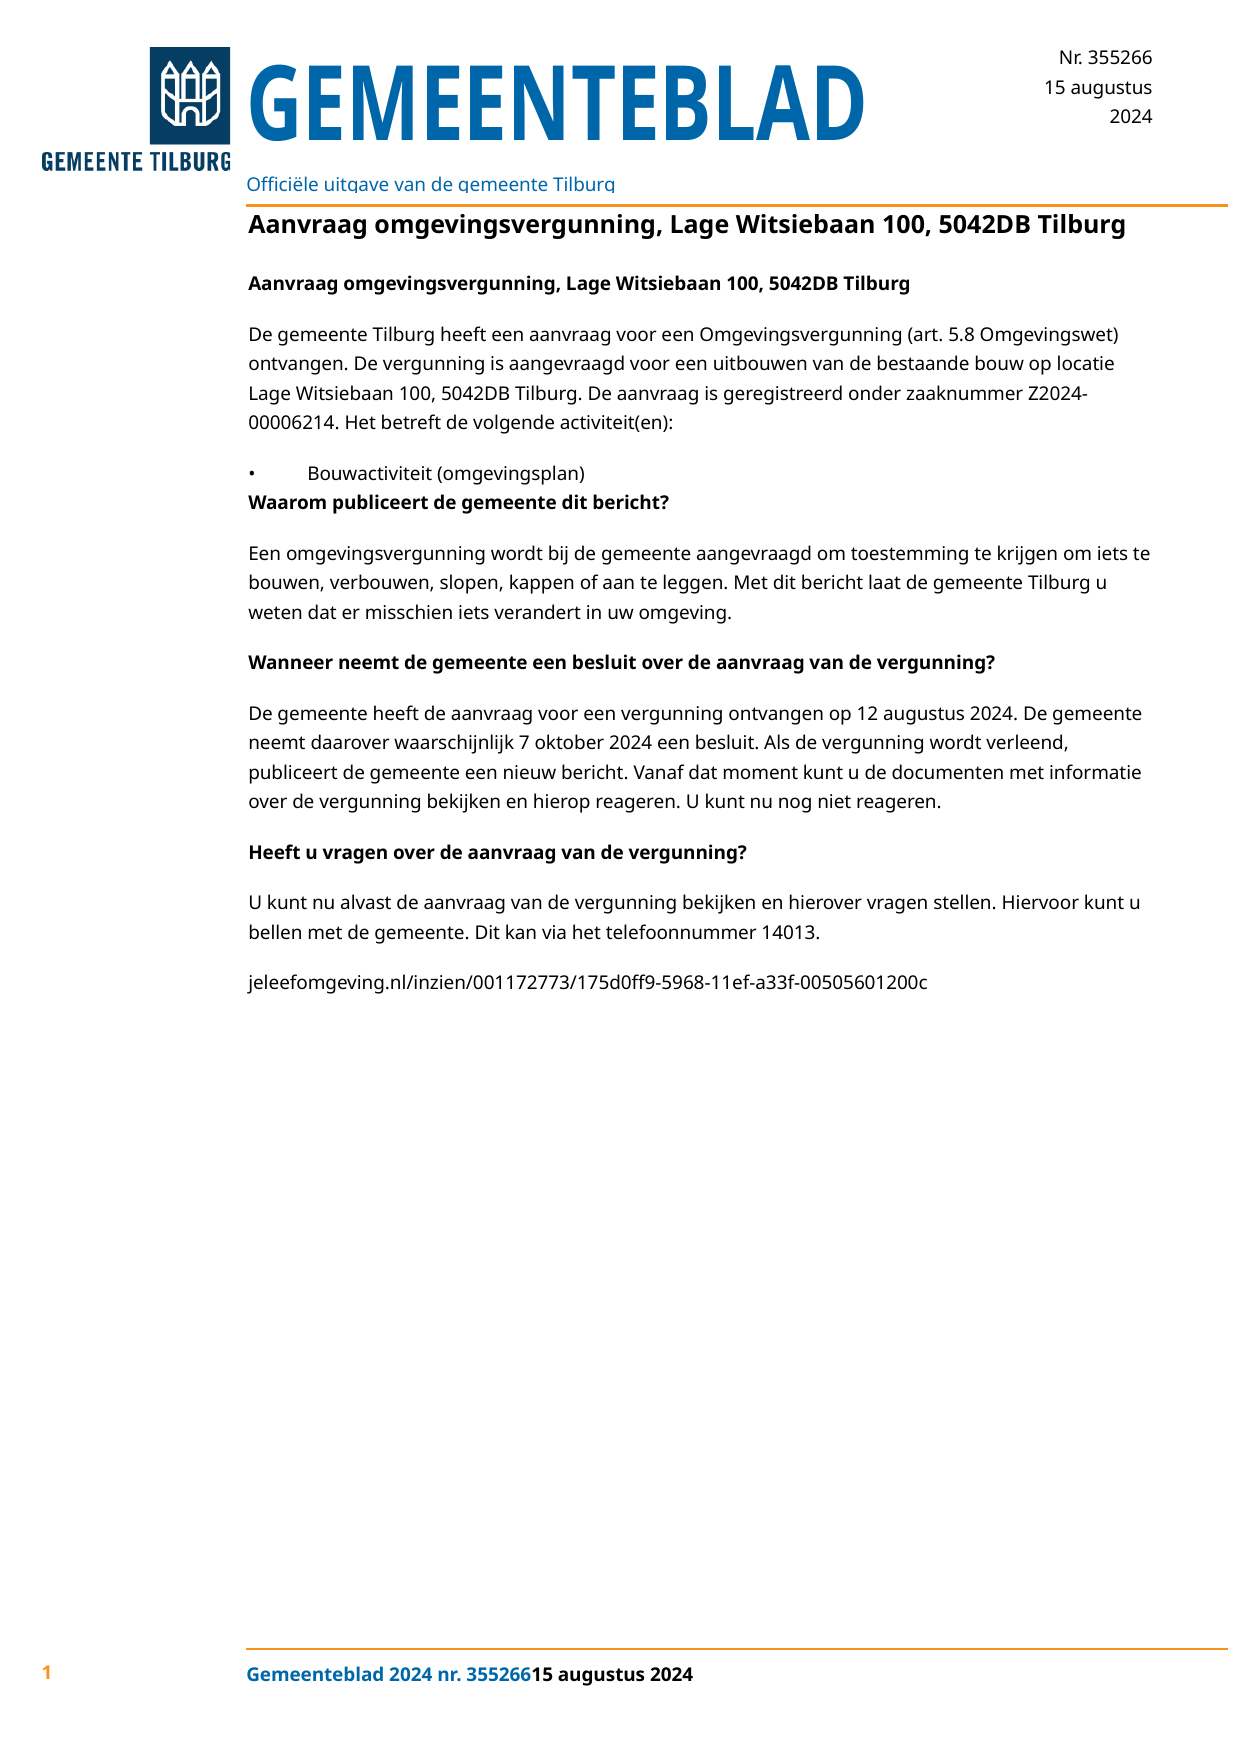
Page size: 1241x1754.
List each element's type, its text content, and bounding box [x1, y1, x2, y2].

picture [41, 47, 231, 172]
text De gemeente Tilburg heeft een aanvraag voor een Omgevingsvergunning (art. 5.8 Omgevingswet) ontvangen. De vergunning is aangevraagd voor een uitbouwen van de bestaande bouw op locatie Lage Witsiebaan 100, 5042DB Tilburg. De aanvraag is geregistreerd onder zaaknummer Z2024-00006214. Het betreft de volgende activiteit(en): [248, 321, 1152, 435]
text Aanvraag omgevingsvergunning, Lage Witsiebaan 100, 5042DB Tilburg [248, 270, 1152, 296]
text Waarom publiceert de gemeente dit bericht? [248, 489, 1152, 515]
text jeleefomgeving.nl/inzien/001172773/175d0ff9-5968-11ef-a33f-00505601200c [248, 969, 1152, 995]
text Een omgevingsvergunning wordt bij de gemeente aangevraagd om toestemming te krijgen om iets te bouwen, verbouwen, slopen, kappen of aan te leggen. Met dit bericht laat de gemeente Tilburg u weten dat er misschien iets verandert in uw omgeving. [248, 540, 1152, 625]
text U kunt nu alvast de aanvraag van de vergunning bekijken en hierover vragen stellen. Hiervoor kunt u bellen met de gemeente. Dit kan via het telefoonnummer 14013. [248, 889, 1152, 945]
text Heeft u vragen over de aanvraag van de vergunning? [248, 839, 1152, 865]
list Bouwactiviteit (omgevingsplan) [248, 460, 1152, 486]
text Aanvraag omgevingsvergunning, Lage Witsiebaan 100, 5042DB Tilburg [248, 207, 1152, 241]
text De gemeente heeft de aanvraag voor een vergunning ontvangen op 12 augustus 2024. De gemeente neemt daarover waarschijnlijk 7 oktober 2024 een besluit. Als de vergunning wordt verleend, publiceert de gemeente een nieuw bericht. Vanaf dat moment kunt u de documenten met informatie over de vergunning bekijken en hierop reageren. U kunt nu nog niet reageren. [248, 700, 1152, 814]
text Wanneer neemt de gemeente een besluit over de aanvraag van de vergunning? [248, 649, 1152, 675]
